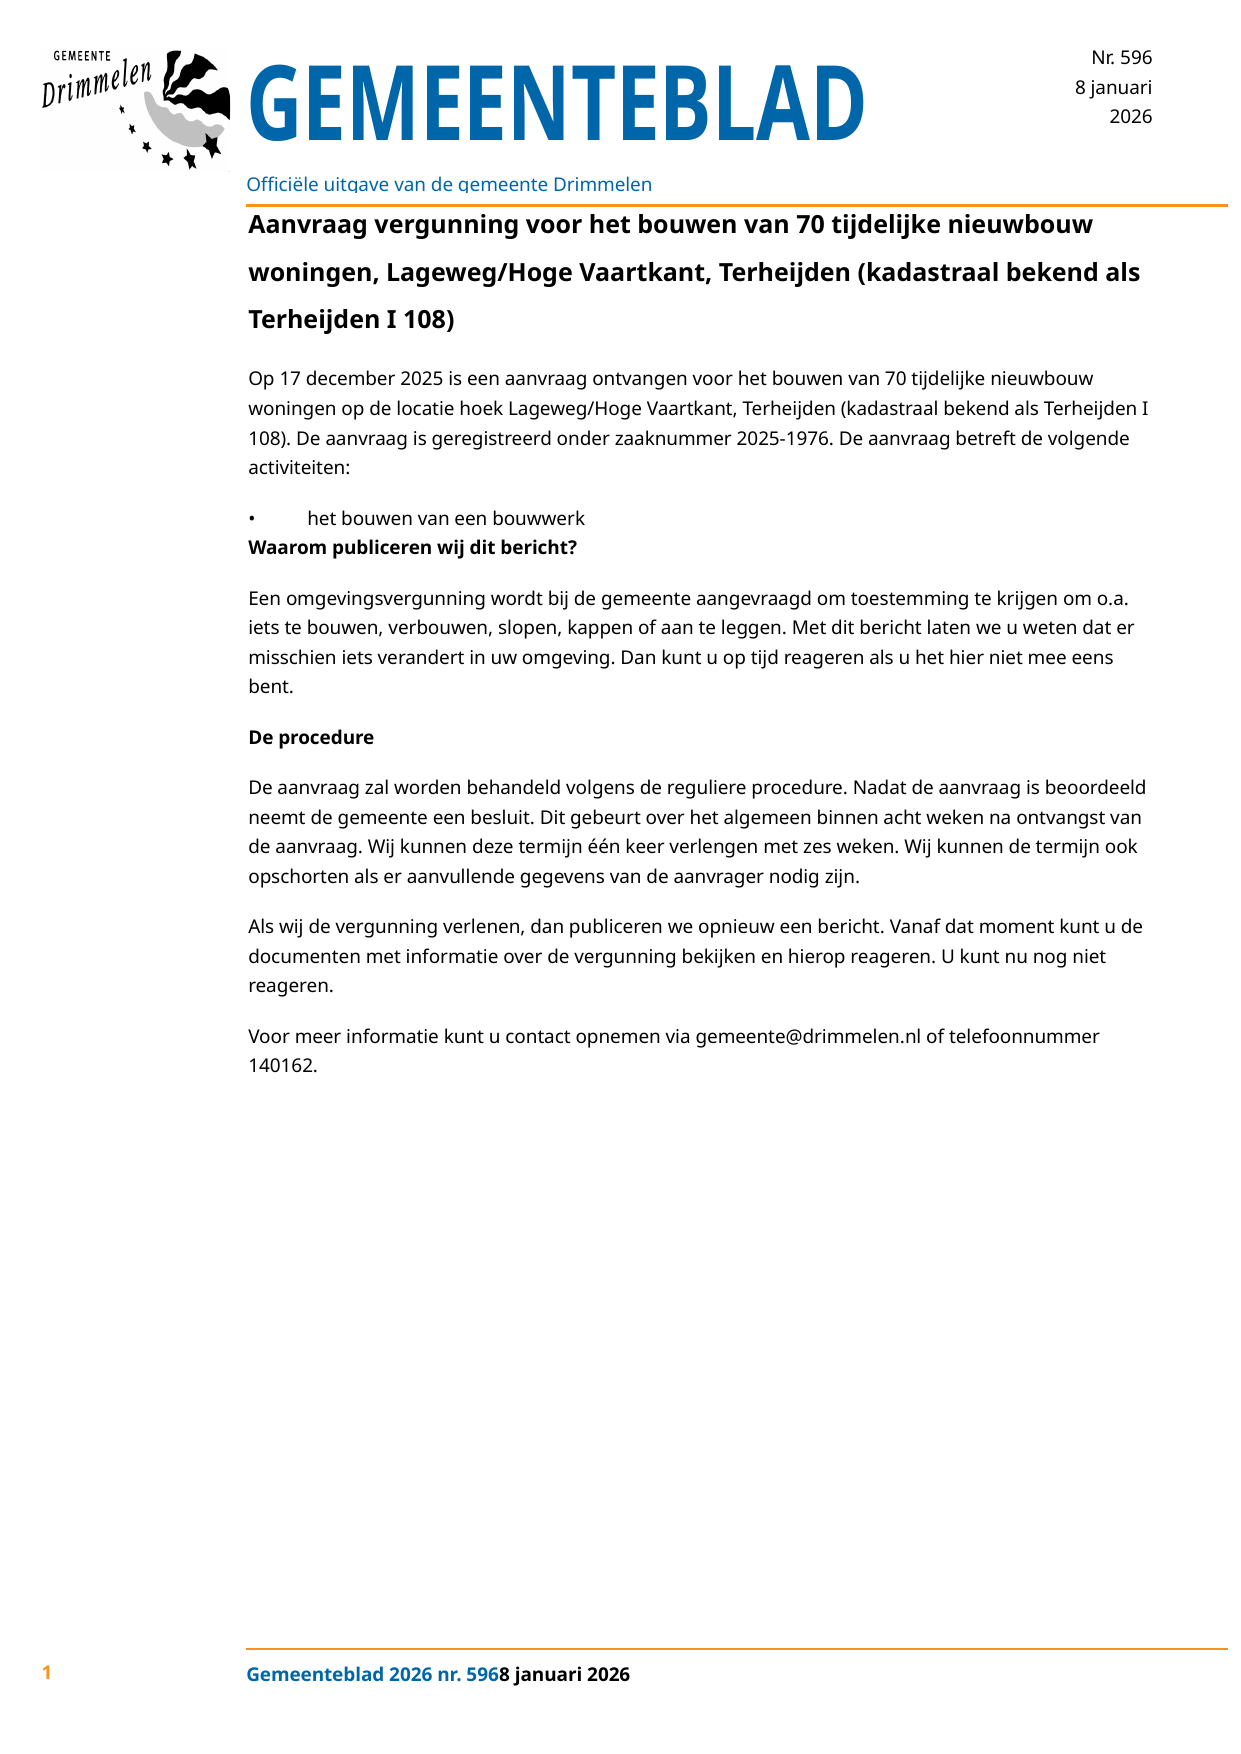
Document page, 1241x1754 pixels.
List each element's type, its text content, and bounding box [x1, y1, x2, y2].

text De procedure [248, 724, 1152, 749]
text Aanvraag vergunning voor het bouwen van 70 tijdelijke nieuwbouw woningen, Lageweg/Hoge Vaartkant, Terheijden (kadastraal bekend als Terheijden I 108) [248, 207, 1152, 336]
picture [41, 47, 231, 172]
text De aanvraag zal worden behandeld volgens de reguliere procedure. Nadat de aanvraag is beoordeeld neemt de gemeente een besluit. Dit gebeurt over het algemeen binnen acht weken na ontvangst van de aanvraag. Wij kunnen deze termijn één keer verlengen met zes weken. Wij kunnen de termijn ook opschorten als er aanvullende gegevens van de aanvrager nodig zijn. [248, 774, 1152, 889]
text Een omgevingsvergunning wordt bij de gemeente aangevraagd om toestemming te krijgen om o.a. iets te bouwen, verbouwen, slopen, kappen of aan te leggen. Met dit bericht laten we u weten dat er misschien iets verandert in uw omgeving. Dan kunt u op tijd reageren als u het hier niet mee eens bent. [248, 585, 1152, 699]
text Waarom publiceren wij dit bericht? [248, 534, 1152, 560]
text Als wij de vergunning verlenen, dan publiceren we opnieuw een bericht. Vanaf dat moment kunt u de documenten met informatie over de vergunning bekijken en hierop reageren. U kunt nu nog niet reageren. [248, 913, 1152, 998]
text Op 17 december 2025 is een aanvraag ontvangen voor het bouwen van 70 tijdelijke nieuwbouw woningen op de locatie hoek Lageweg/Hoge Vaartkant, Terheijden (kadastraal bekend als Terheijden I 108). De aanvraag is geregistreerd onder zaaknummer 2025-1976. De aanvraag betreft de volgende activiteiten: [248, 366, 1152, 480]
list het bouwen van een bouwwerk [248, 505, 1152, 530]
text Voor meer informatie kunt u contact opnemen via gemeente@drimmelen.nl of telefoonnummer 140162. [248, 1023, 1152, 1078]
